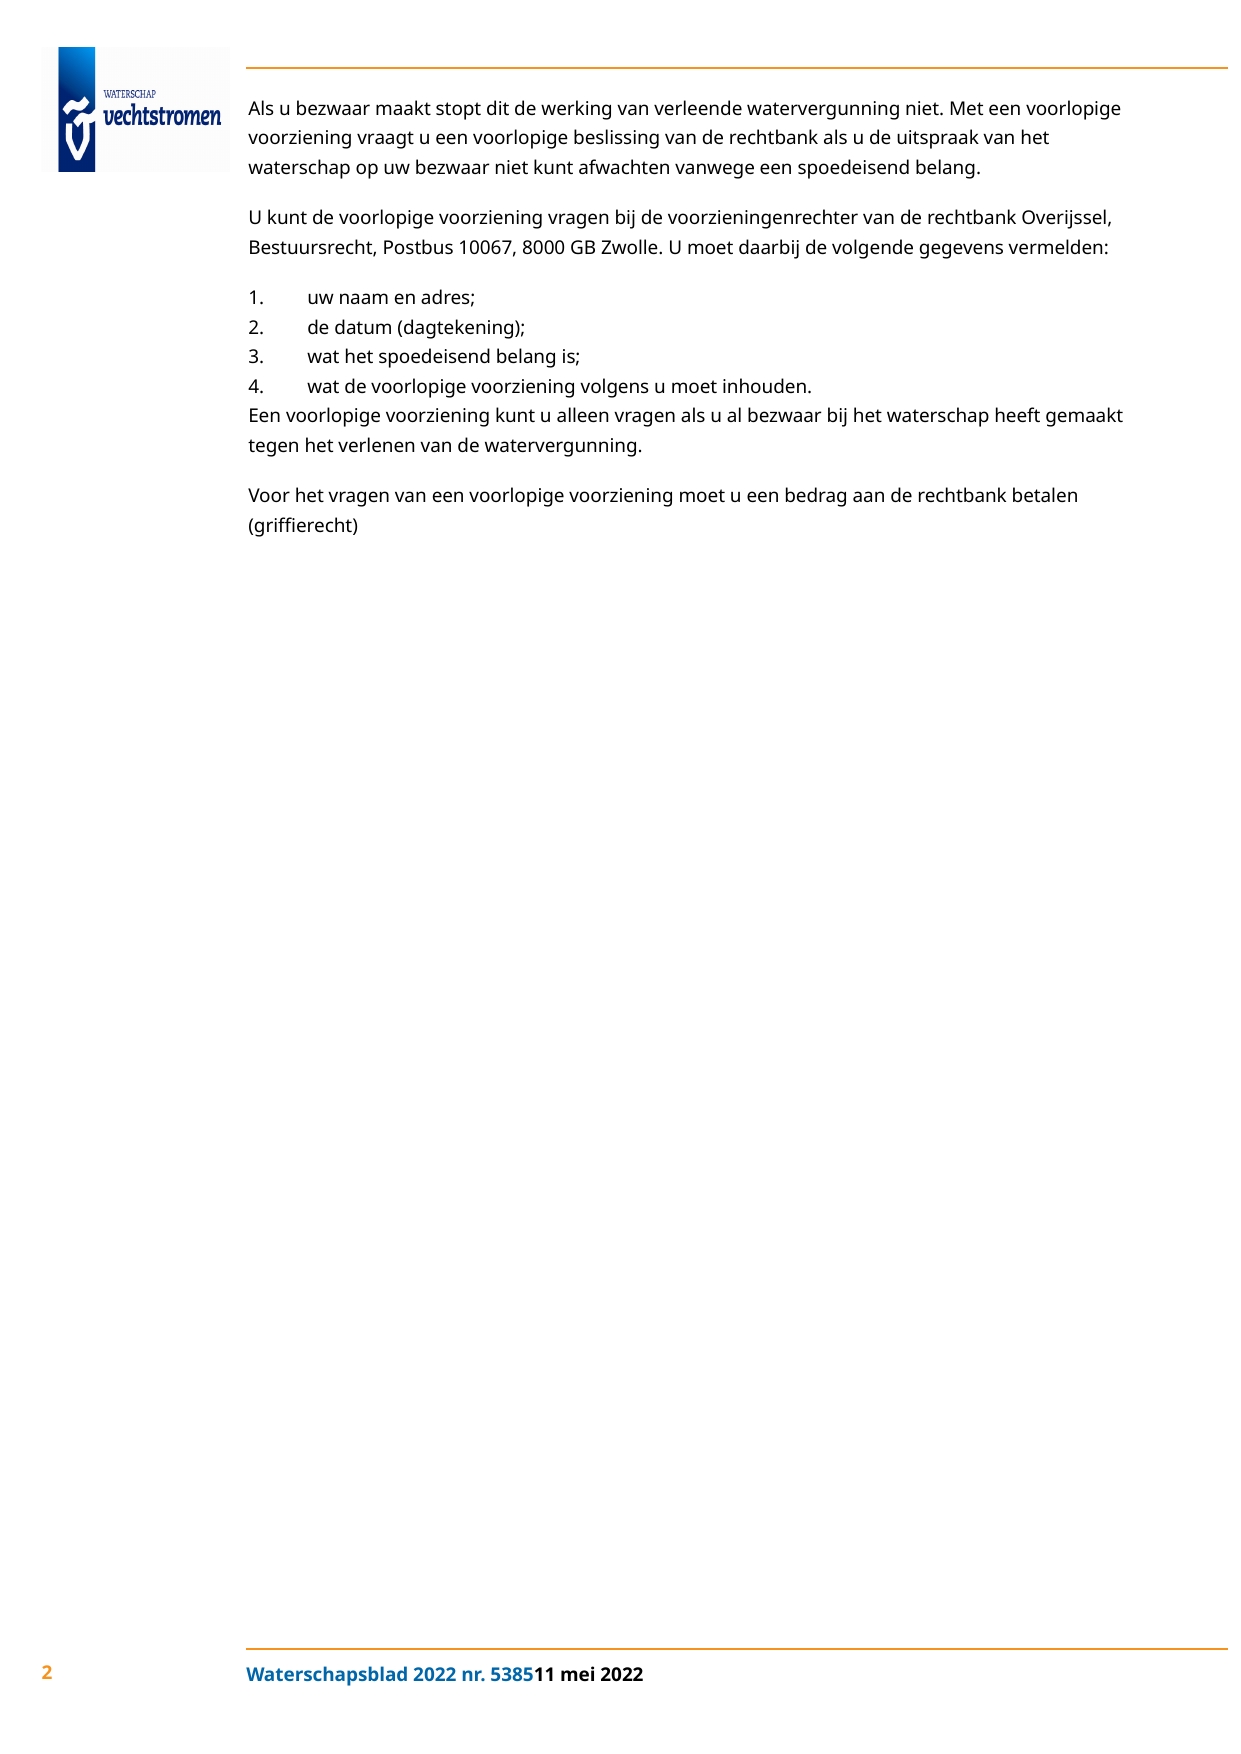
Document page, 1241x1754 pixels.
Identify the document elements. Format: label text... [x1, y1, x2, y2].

list wat de voorlopige voorziening volgens u moet inhouden. [248, 373, 1152, 399]
list de datum (dagtekening); [248, 314, 1152, 340]
list uw naam en adres; [248, 284, 1152, 310]
text Voor het vragen van een voorlopige voorziening moet u een bedrag aan de rechtbank betalen (griffierecht) [248, 483, 1152, 538]
text Als u bezwaar maakt stopt dit de werking van verleende watervergunning niet. Met een voorlopige voorziening vraagt u een voorlopige beslissing van de rechtbank als u de uitspraak van het waterschap op uw bezwaar niet kunt afwachten vanwege een spoedeisend belang. [248, 95, 1152, 180]
text U kunt de voorlopige voorziening vragen bij de voorzieningenrechter van de rechtbank Overijssel, Bestuursrecht, Postbus 10067, 8000 GB Zwolle. U moet daarbij de volgende gegevens vermelden: [248, 204, 1152, 260]
list wat het spoedeisend belang is; [248, 343, 1152, 369]
picture [41, 47, 231, 172]
text Een voorlopige voorziening kunt u alleen vragen als u al bezwaar bij het waterschap heeft gemaakt tegen het verlenen van de watervergunning. [248, 403, 1152, 458]
